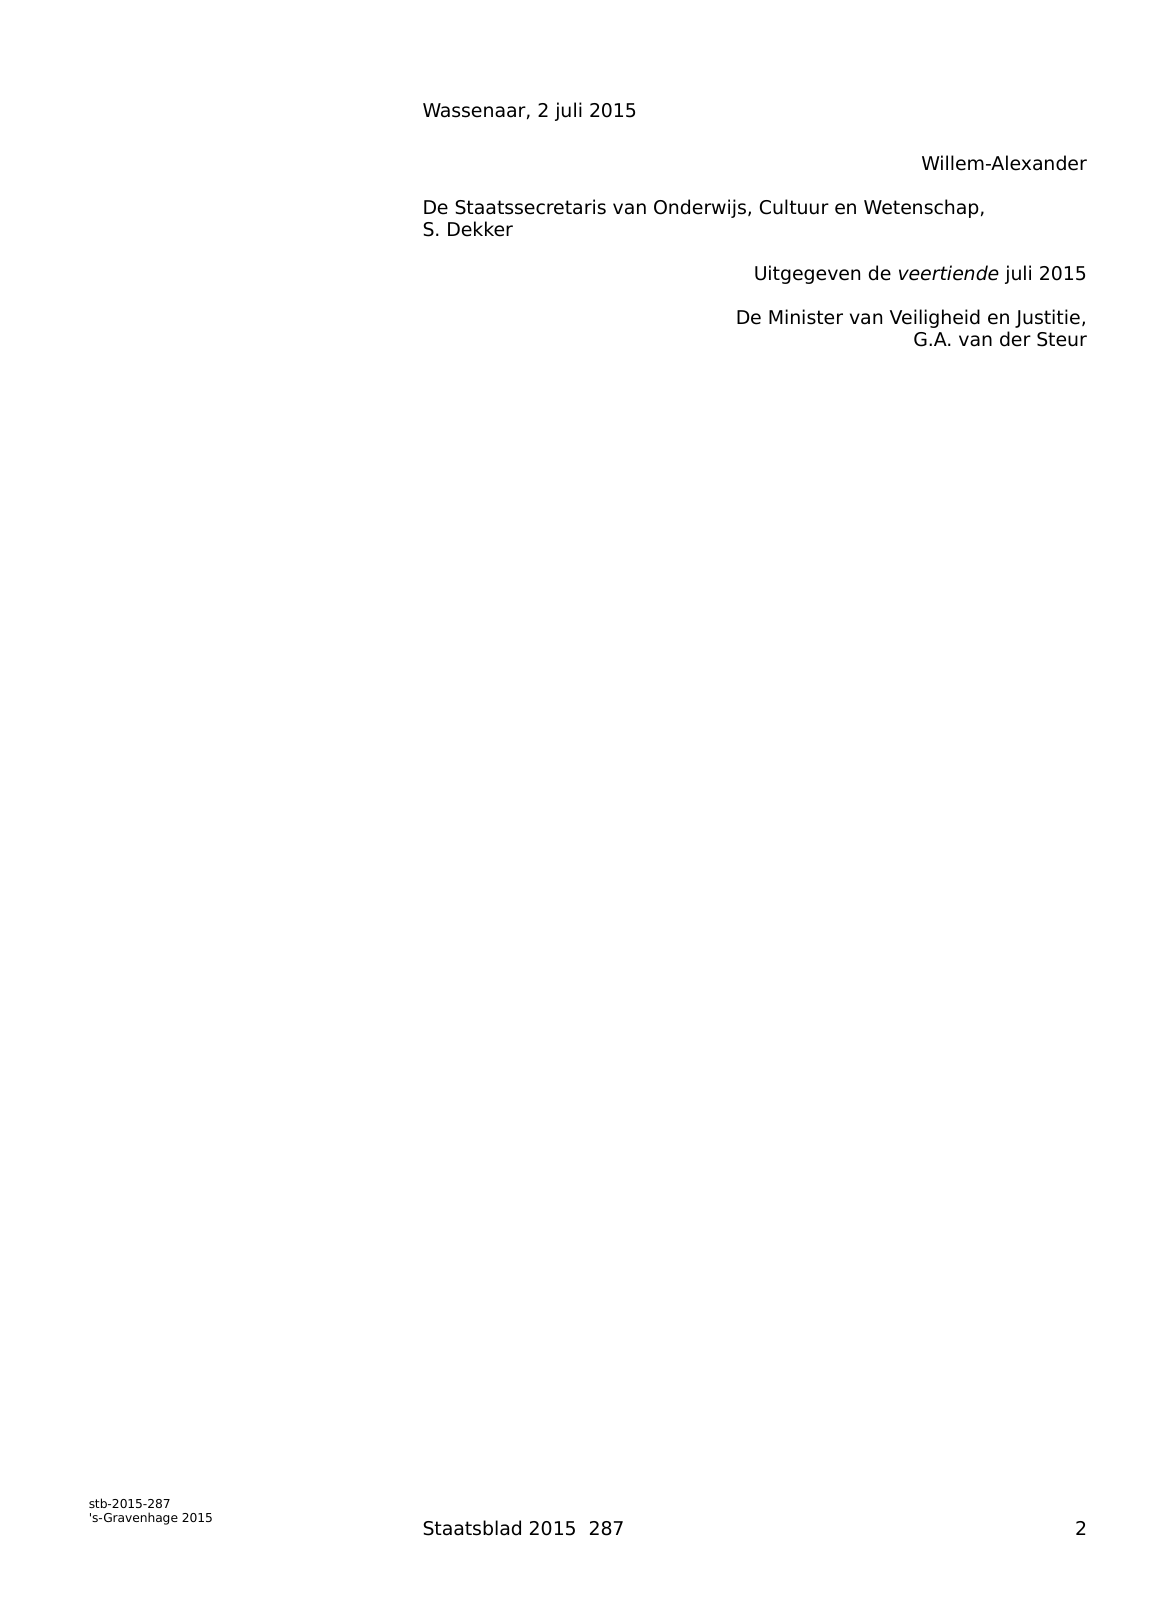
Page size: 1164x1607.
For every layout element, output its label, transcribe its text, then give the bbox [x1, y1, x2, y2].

text Wassenaar, 2 juli 2015 [422, 100, 1087, 122]
text De Staatssecretaris van Onderwijs, Cultuur en Wetenschap, S. Dekker [422, 197, 1087, 241]
text Willem-Alexander [422, 152, 1087, 174]
text De Minister van Veiligheid en Justitie, G.A. van der Steur [422, 307, 1087, 351]
text Uitgegeven de veertiende juli 2015 [422, 263, 1087, 285]
text 's-Gravenhage 2015 [88, 1511, 323, 1525]
text stb-2015-287 [88, 1497, 323, 1511]
